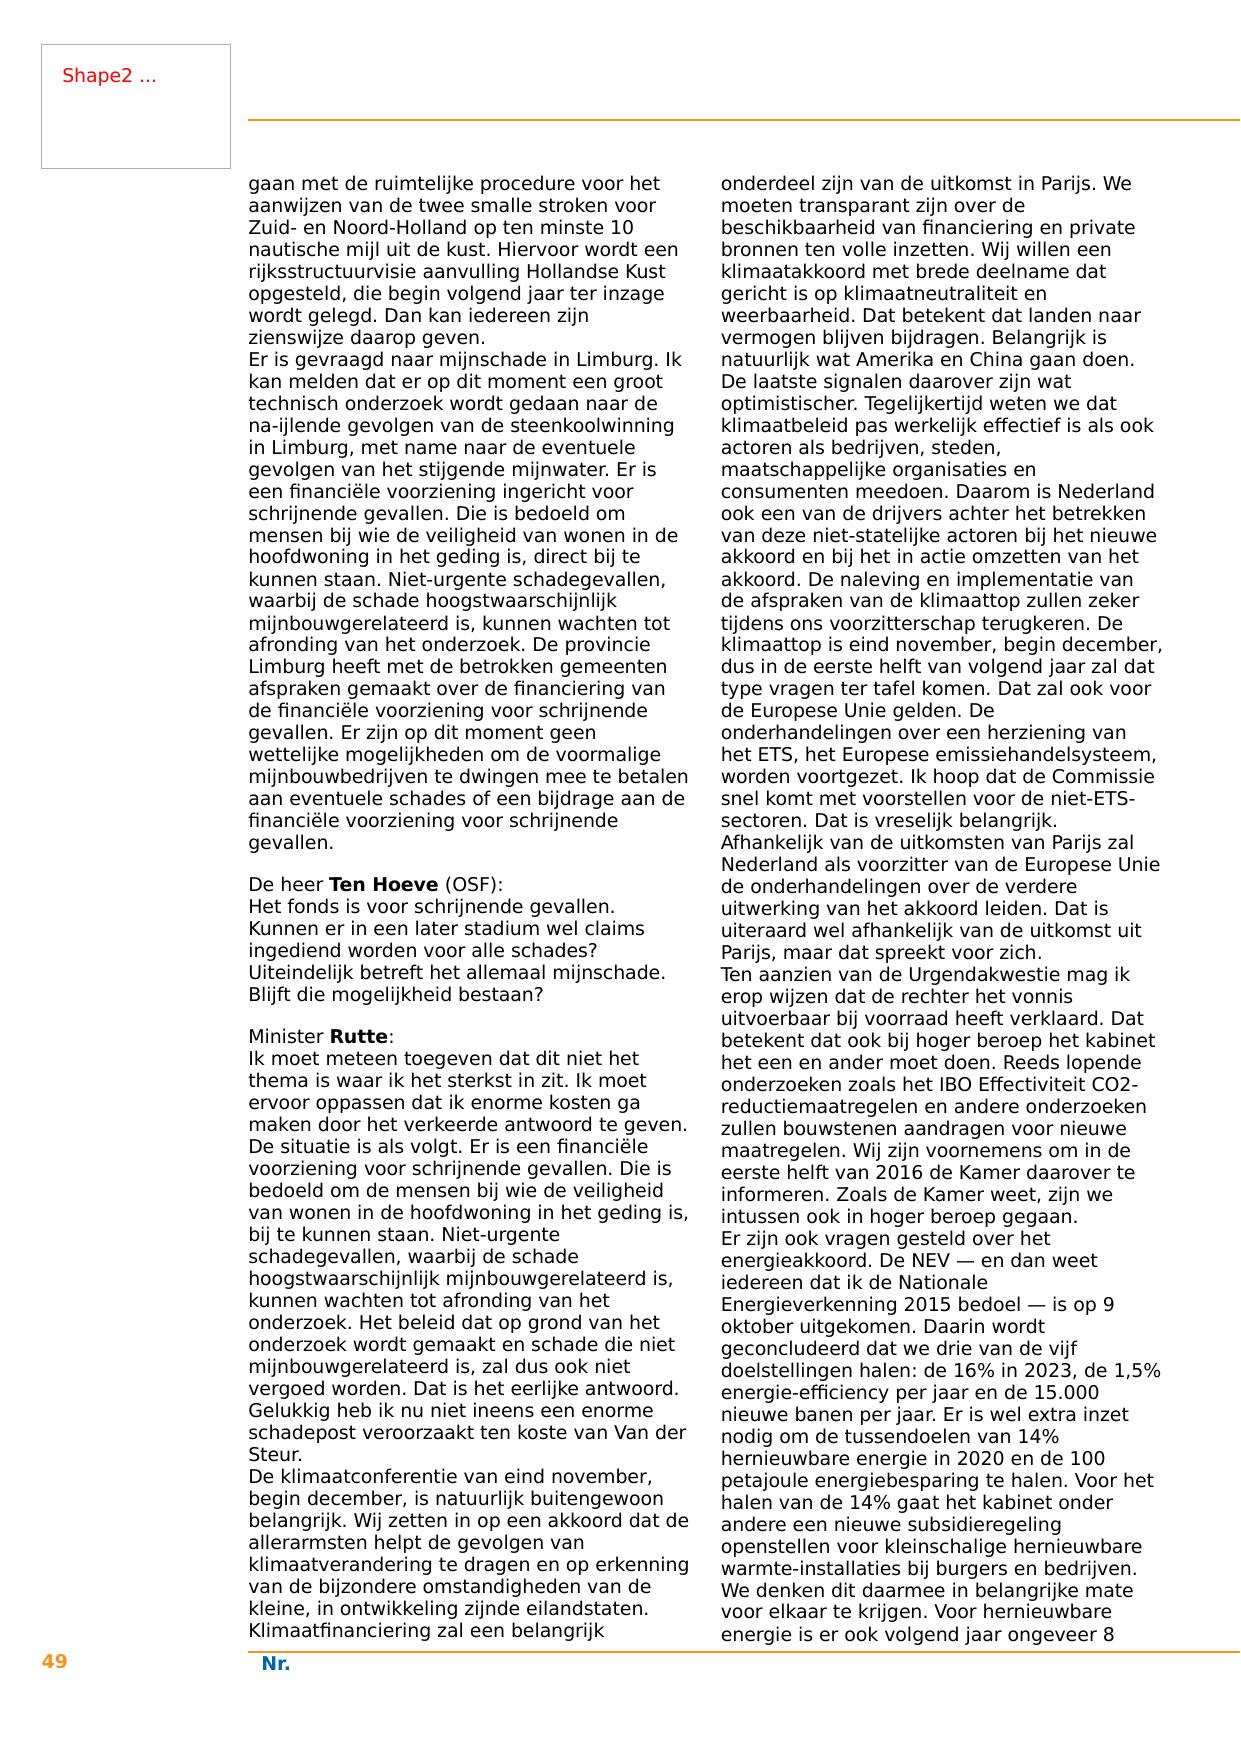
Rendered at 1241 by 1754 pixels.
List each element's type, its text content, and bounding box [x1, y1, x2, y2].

text Minister Rutte: [248, 1026, 691, 1048]
text onderdeel zijn van de uitkomst in Parijs. We moeten transparant zijn over de beschikbaarheid van financiering en private bronnen ten volle inzetten. Wij willen een klimaatakkoord met brede deelname dat gericht is op klimaatneutraliteit en weerbaarheid. Dat betekent dat landen naar vermogen blijven bijdragen. Belangrijk is natuurlijk wat Amerika en China gaan doen. De laatste signalen daarover zijn wat optimistischer. Tegelijkertijd weten we dat klimaatbeleid pas werkelijk effectief is als ook actoren als bedrijven, steden, maatschappelijke organisaties en consumenten meedoen. Daarom is Nederland ook een van de drijvers achter het betrekken van deze niet-statelijke actoren bij het nieuwe akkoord en bij het in actie omzetten van het akkoord. De naleving en implementatie van de afspraken van de klimaattop zullen zeker tijdens ons voorzitterschap terugkeren. De klimaattop is eind november, begin december, dus in de eerste helft van volgend jaar zal dat type vragen ter tafel komen. Dat zal ook voor de Europese Unie gelden. De onderhandelingen over een herziening van het ETS, het Europese emissiehandelsysteem, worden voortgezet. Ik hoop dat de Commissie snel komt met voorstellen voor de niet-ETS-sectoren. Dat is vreselijk belangrijk. Afhankelijk van de uitkomsten van Parijs zal Nederland als voorzitter van de Europese Unie de onderhandelingen over de verdere uitwerking van het akkoord leiden. Dat is uiteraard wel afhankelijk van de uitkomst uit Parijs, maar dat spreekt voor zich. [721, 173, 1163, 964]
text Er zijn ook vragen gesteld over het energieakkoord. De NEV — en dan weet iedereen dat ik de Nationale Energieverkenning 2015 bedoel — is op 9 oktober uitgekomen. Daarin wordt geconcludeerd dat we drie van de vijf doelstellingen halen: de 16% in 2023, de 1,5% energie-efficiency per jaar en de 15.000 nieuwe banen per jaar. Er is wel extra inzet nodig om de tussendoelen van 14% hernieuwbare energie in 2020 en de 100 petajoule energiebesparing te halen. Voor het halen van de 14% gaat het kabinet onder andere een nieuwe subsidieregeling openstellen voor kleinschalige hernieuwbare warmte-installaties bij burgers en bedrijven. We denken dit daarmee in belangrijke mate voor elkaar te krijgen. Voor hernieuwbare energie is er ook volgend jaar ongeveer 8 [721, 1228, 1163, 1645]
text Het fonds is voor schrijnende gevallen. Kunnen er in een later stadium wel claims ingediend worden voor alle schades? Uiteindelijk betreft het allemaal mijnschade. Blijft die mogelijkheid bestaan? [248, 896, 691, 1006]
text De heer Ten Hoeve (OSF): [248, 874, 691, 896]
text De klimaatconferentie van eind november, begin december, is natuurlijk buitengewoon belangrijk. Wij zetten in op een akkoord dat de allerarmsten helpt de gevolgen van klimaatverandering te dragen en op erkenning van de bijzondere omstandigheden van de kleine, in ontwikkeling zijnde eilandstaten. Klimaatfinanciering zal een belangrijk [248, 1466, 691, 1641]
text Er is gevraagd naar mijnschade in Limburg. Ik kan melden dat er op dit moment een groot technisch onderzoek wordt gedaan naar de na-ijlende gevolgen van de steenkoolwinning in Limburg, met name naar de eventuele gevolgen van het stijgende mijnwater. Er is een financiële voorziening ingericht voor schrijnende gevallen. Die is bedoeld om mensen bij wie de veiligheid van wonen in de hoofdwoning in het geding is, direct bij te kunnen staan. Niet-urgente schadegevallen, waarbij de schade hoogstwaarschijnlijk mijnbouwgerelateerd is, kunnen wachten tot afronding van het onderzoek. De provincie Limburg heeft met de betrokken gemeenten afspraken gemaakt over de financiering van de financiële voorziening voor schrijnende gevallen. Er zijn op dit moment geen wettelijke mogelijkheden om de voormalige mijnbouwbedrijven te dwingen mee te betalen aan eventuele schades of een bijdrage aan de financiële voorziening voor schrijnende gevallen. [248, 349, 691, 854]
text Ten aanzien van de Urgendakwestie mag ik erop wijzen dat de rechter het vonnis uitvoerbaar bij voorraad heeft verklaard. Dat betekent dat ook bij hoger beroep het kabinet het een en ander moet doen. Reeds lopende onderzoeken zoals het IBO Effectiviteit CO2-reductiemaatregelen en andere onderzoeken zullen bouwstenen aandragen voor nieuwe maatregelen. Wij zijn voornemens om in de eerste helft van 2016 de Kamer daarover te informeren. Zoals de Kamer weet, zijn we intussen ook in hoger beroep gegaan. [721, 964, 1163, 1228]
text gaan met de ruimtelijke procedure voor het aanwijzen van de twee smalle stroken voor Zuid- en Noord-Holland op ten minste 10 nautische mijl uit de kust. Hiervoor wordt een rijksstructuurvisie aanvulling Hollandse Kust opgesteld, die begin volgend jaar ter inzage wordt gelegd. Dan kan iedereen zijn zienswijze daarop geven. [248, 173, 691, 349]
text Ik moet meteen toegeven dat dit niet het thema is waar ik het sterkst in zit. Ik moet ervoor oppassen dat ik enorme kosten ga maken door het verkeerde antwoord te geven. De situatie is als volgt. Er is een financiële voorziening voor schrijnende gevallen. Die is bedoeld om de mensen bij wie de veiligheid van wonen in de hoofdwoning in het geding is, bij te kunnen staan. Niet-urgente schadegevallen, waarbij de schade hoogstwaarschijnlijk mijnbouwgerelateerd is, kunnen wachten tot afronding van het onderzoek. Het beleid dat op grond van het onderzoek wordt gemaakt en schade die niet mijnbouwgerelateerd is, zal dus ook niet vergoed worden. Dat is het eerlijke antwoord. Gelukkig heb ik nu niet ineens een enorme schadepost veroorzaakt ten koste van Van der Steur. [248, 1048, 691, 1466]
